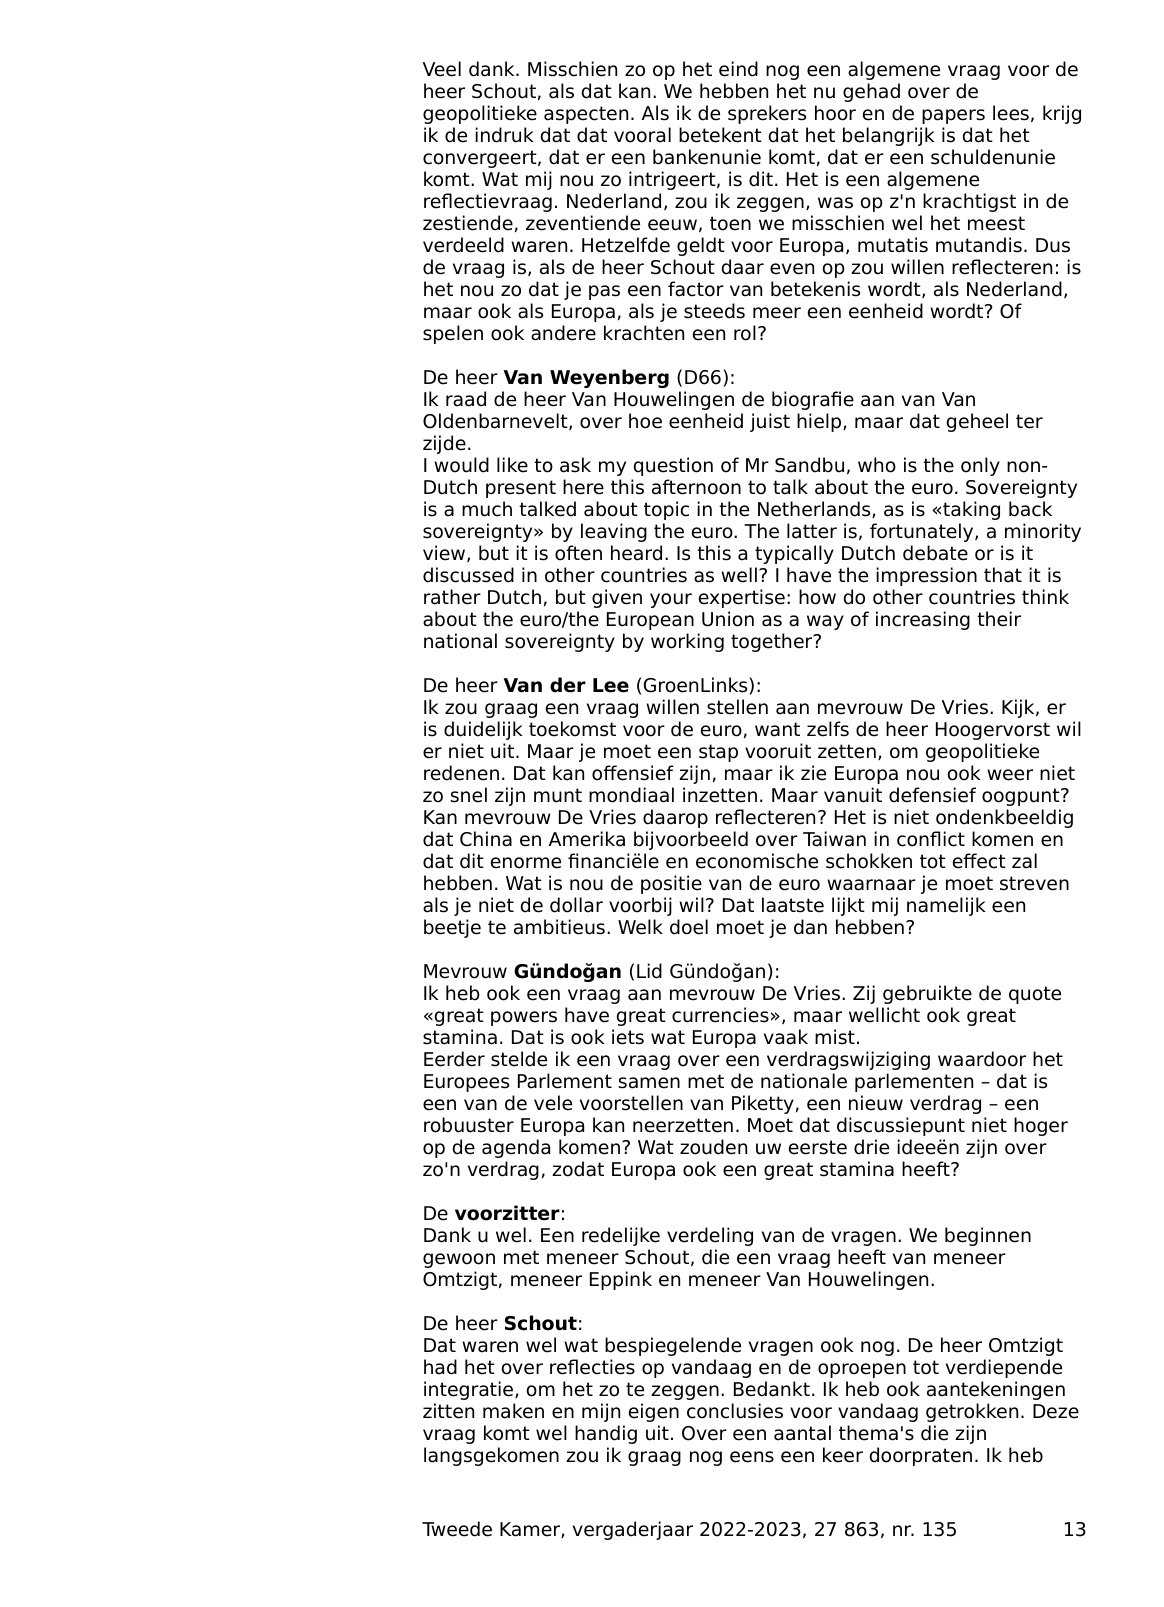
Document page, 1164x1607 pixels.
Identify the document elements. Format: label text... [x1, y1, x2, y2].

text Veel dank. Misschien zo op het eind nog een algemene vraag voor de heer Schout, als dat kan. We hebben het nu gehad over de geopolitieke aspecten. Als ik de sprekers hoor en de papers lees, krijg ik de indruk dat dat vooral betekent dat het belangrijk is dat het convergeert, dat er een bankenunie komt, dat er een schuldenunie komt. Wat mij nou zo intrigeert, is dit. Het is een algemene reflectievraag. Nederland, zou ik zeggen, was op z'n krachtigst in de zestiende, zeventiende eeuw, toen we misschien wel het meest verdeeld waren. Hetzelfde geldt voor Europa, mutatis mutandis. Dus de vraag is, als de heer Schout daar even op zou willen reflecteren: is het nou zo dat je pas een factor van betekenis wordt, als Nederland, maar ook als Europa, als je steeds meer een eenheid wordt? Of spelen ook andere krachten een rol? [422, 59, 1087, 345]
text Ik heb ook een vraag aan mevrouw De Vries. Zij gebruikte de quote «great powers have great currencies», maar wellicht ook great stamina. Dat is ook iets wat Europa vaak mist. [422, 983, 1087, 1049]
text I would like to ask my question of Mr Sandbu, who is the only non-Dutch present here this afternoon to talk about the euro. Sovereignty is a much talked about topic in the Netherlands, as is «taking back sovereignty» by leaving the euro. The latter is, fortunately, a minority view, but it is often heard. Is this a typically Dutch debate or is it discussed in other countries as well? I have the impression that it is rather Dutch, but given your expertise: how do other countries think about the euro/the European Union as a way of increasing their national sovereignty by working together? [422, 455, 1087, 653]
text De heer Van der Lee (GroenLinks): [422, 675, 1087, 697]
text Ik zou graag een vraag willen stellen aan mevrouw De Vries. Kijk, er is duidelijk toekomst voor de euro, want zelfs de heer Hoogervorst wil er niet uit. Maar je moet een stap vooruit zetten, om geopolitieke redenen. Dat kan offensief zijn, maar ik zie Europa nou ook weer niet zo snel zijn munt mondiaal inzetten. Maar vanuit defensief oogpunt? Kan mevrouw De Vries daarop reflecteren? Het is niet ondenkbeeldig dat China en Amerika bijvoorbeeld over Taiwan in conflict komen en dat dit enorme financiële en economische schokken tot effect zal hebben. Wat is nou de positie van de euro waarnaar je moet streven als je niet de dollar voorbij wil? Dat laatste lijkt mij namelijk een beetje te ambitieus. Welk doel moet je dan hebben? [422, 697, 1087, 939]
text Mevrouw Gündoğan (Lid Gündoğan): [422, 961, 1087, 983]
text Ik raad de heer Van Houwelingen de biografie aan van Van Oldenbarnevelt, over hoe eenheid juist hielp, maar dat geheel ter zijde. [422, 389, 1087, 455]
text De heer Van Weyenberg (D66): [422, 367, 1087, 389]
text Eerder stelde ik een vraag over een verdragswijziging waardoor het Europees Parlement samen met de nationale parlementen – dat is een van de vele voorstellen van Piketty, een nieuw verdrag – een robuuster Europa kan neerzetten. Moet dat discussiepunt niet hoger op de agenda komen? Wat zouden uw eerste drie ideeën zijn over zo'n verdrag, zodat Europa ook een great stamina heeft? [422, 1049, 1087, 1181]
text Dat waren wel wat bespiegelende vragen ook nog. De heer Omtzigt had het over reflecties op vandaag en de oproepen tot verdiepende integratie, om het zo te zeggen. Bedankt. Ik heb ook aantekeningen zitten maken en mijn eigen conclusies voor vandaag getrokken. Deze vraag komt wel handig uit. Over een aantal thema's die zijn langsgekomen zou ik graag nog eens een keer doorpraten. Ik heb [422, 1335, 1087, 1467]
text De voorzitter: [422, 1203, 1087, 1225]
text Dank u wel. Een redelijke verdeling van de vragen. We beginnen gewoon met meneer Schout, die een vraag heeft van meneer Omtzigt, meneer Eppink en meneer Van Houwelingen. [422, 1225, 1087, 1291]
text De heer Schout: [422, 1313, 1087, 1335]
